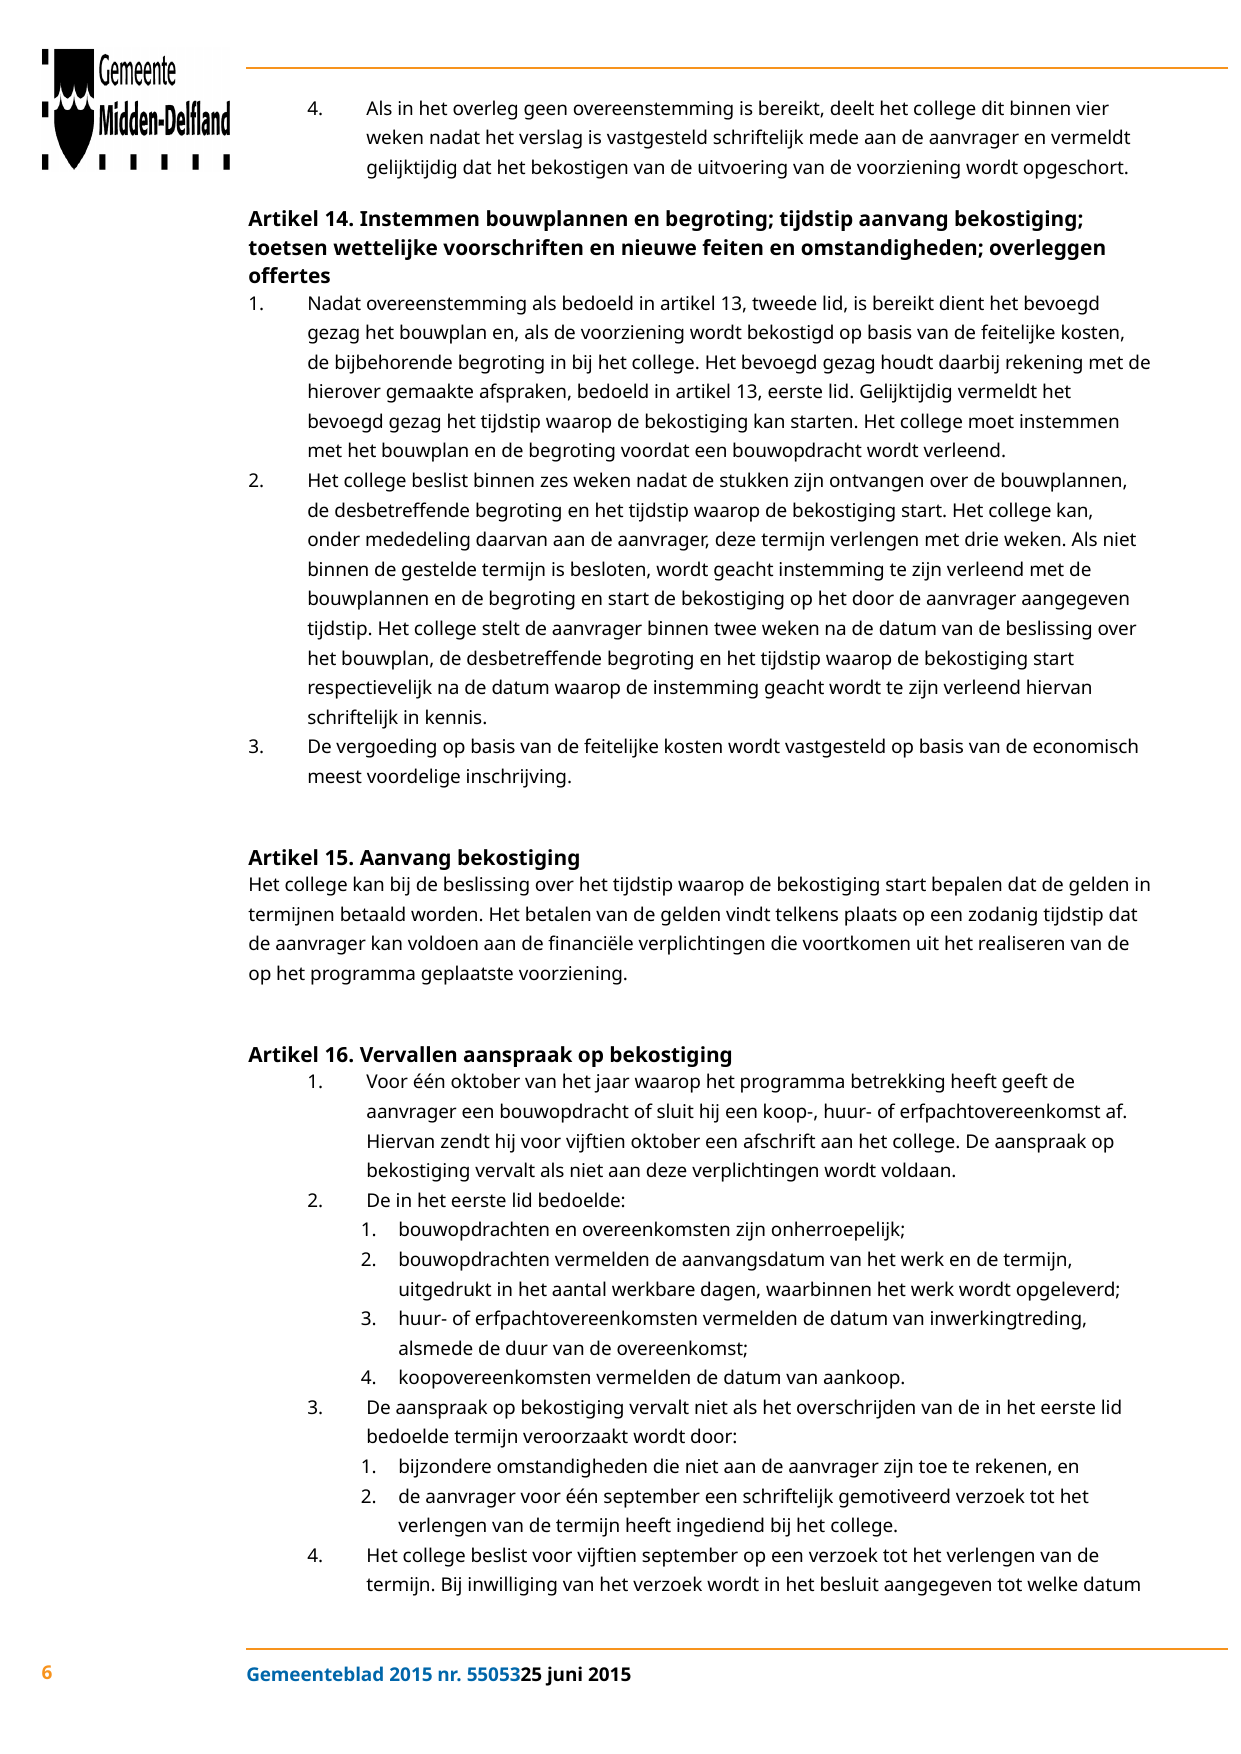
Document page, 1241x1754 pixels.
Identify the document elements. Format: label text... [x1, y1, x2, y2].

list De aanspraak op bekostiging vervalt niet als het overschrijden van de in het eerste lid bedoelde termijn veroorzaakt wordt door: [307, 1394, 1152, 1449]
list koopovereenkomsten vermelden de datum van aankoop. [361, 1364, 1152, 1390]
list Voor één oktober van het jaar waarop het programma betrekking heeft geeft de aanvrager een bouwopdracht of sluit hij een koop-, huur- of erfpachtovereenkomst af. Hiervan zendt hij voor vijftien oktober een afschrift aan het college. De aanspraak op bekostiging vervalt als niet aan deze verplichtingen wordt voldaan. [307, 1069, 1152, 1183]
text Artikel 15. Aanvang bekostiging [248, 843, 1152, 871]
list Als in het overleg geen overeenstemming is bereikt, deelt het college dit binnen vier weken nadat het verslag is vastgesteld schriftelijk mede aan de aanvrager en vermeldt gelijktijdig dat het bekostigen van de uitvoering van de voorziening wordt opgeschort. [307, 95, 1152, 180]
text Artikel 14. Instemmen bouwplannen en begroting; tijdstip aanvang bekostiging; toetsen wettelijke voorschriften en nieuwe feiten en omstandigheden; overleggen offertes [248, 204, 1152, 290]
list de aanvrager voor één september een schriftelijk gemotiveerd verzoek tot het verlengen van de termijn heeft ingediend bij het college. [361, 1483, 1152, 1538]
list huur- of erfpachtovereenkomsten vermelden de datum van inwerkingtreding, alsmede de duur van de overeenkomst; [361, 1305, 1152, 1361]
list Het college beslist voor vijftien september op een verzoek tot het verlengen van de termijn. Bij inwilliging van het verzoek wordt in het besluit aangegeven tot welke datum [307, 1542, 1152, 1597]
list bijzondere omstandigheden die niet aan de aanvrager zijn toe te rekenen, en [361, 1453, 1152, 1479]
text Artikel 16. Vervallen aanspraak op bekostiging [248, 1040, 1152, 1069]
list Nadat overeenstemming als bedoeld in artikel 13, tweede lid, is bereikt dient het bevoegd gezag het bouwplan en, als de voorziening wordt bekostigd op basis van de feitelijke kosten, de bijbehorende begroting in bij het college. Het bevoegd gezag houdt daarbij rekening met de hierover gemaakte afspraken, bedoeld in artikel 13, eerste lid. Gelijktijdig vermeldt het bevoegd gezag het tijdstip waarop de bekostiging kan starten. Het college moet instemmen met het bouwplan en de begroting voordat een bouwopdracht wordt verleend. [248, 290, 1152, 463]
list Het college beslist binnen zes weken nadat de stukken zijn ontvangen over de bouwplannen, de desbetreffende begroting en het tijdstip waarop de bekostiging start. Het college kan, onder mededeling daarvan aan de aanvrager, deze termijn verlengen met drie weken. Als niet binnen de gestelde termijn is besloten, wordt geacht instemming te zijn verleend met de bouwplannen en de begroting en start de bekostiging op het door de aanvrager aangegeven tijdstip. Het college stelt de aanvrager binnen twee weken na de datum van de beslissing over het bouwplan, de desbetreffende begroting en het tijdstip waarop de bekostiging start respectievelijk na de datum waarop de instemming geacht wordt te zijn verleend hiervan schriftelijk in kennis. [248, 467, 1152, 729]
text Het college kan bij de beslissing over het tijdstip waarop de bekostiging start bepalen dat de gelden in termijnen betaald worden. Het betalen van de gelden vindt telkens plaats op een zodanig tijdstip dat de aanvrager kan voldoen aan de financiële verplichtingen die voortkomen uit het realiseren van de op het programma geplaatste voorziening. [248, 871, 1152, 986]
list bouwopdrachten en overeenkomsten zijn onherroepelijk; [361, 1217, 1152, 1242]
list De in het eerste lid bedoelde: [307, 1187, 1152, 1213]
list bouwopdrachten vermelden de aanvangsdatum van het werk en de termijn, uitgedrukt in het aantal werkbare dagen, waarbinnen het werk wordt opgeleverd; [361, 1246, 1152, 1301]
picture [41, 47, 231, 172]
list De vergoeding op basis van de feitelijke kosten wordt vastgesteld op basis van de economisch meest voordelige inschrijving. [248, 733, 1152, 789]
